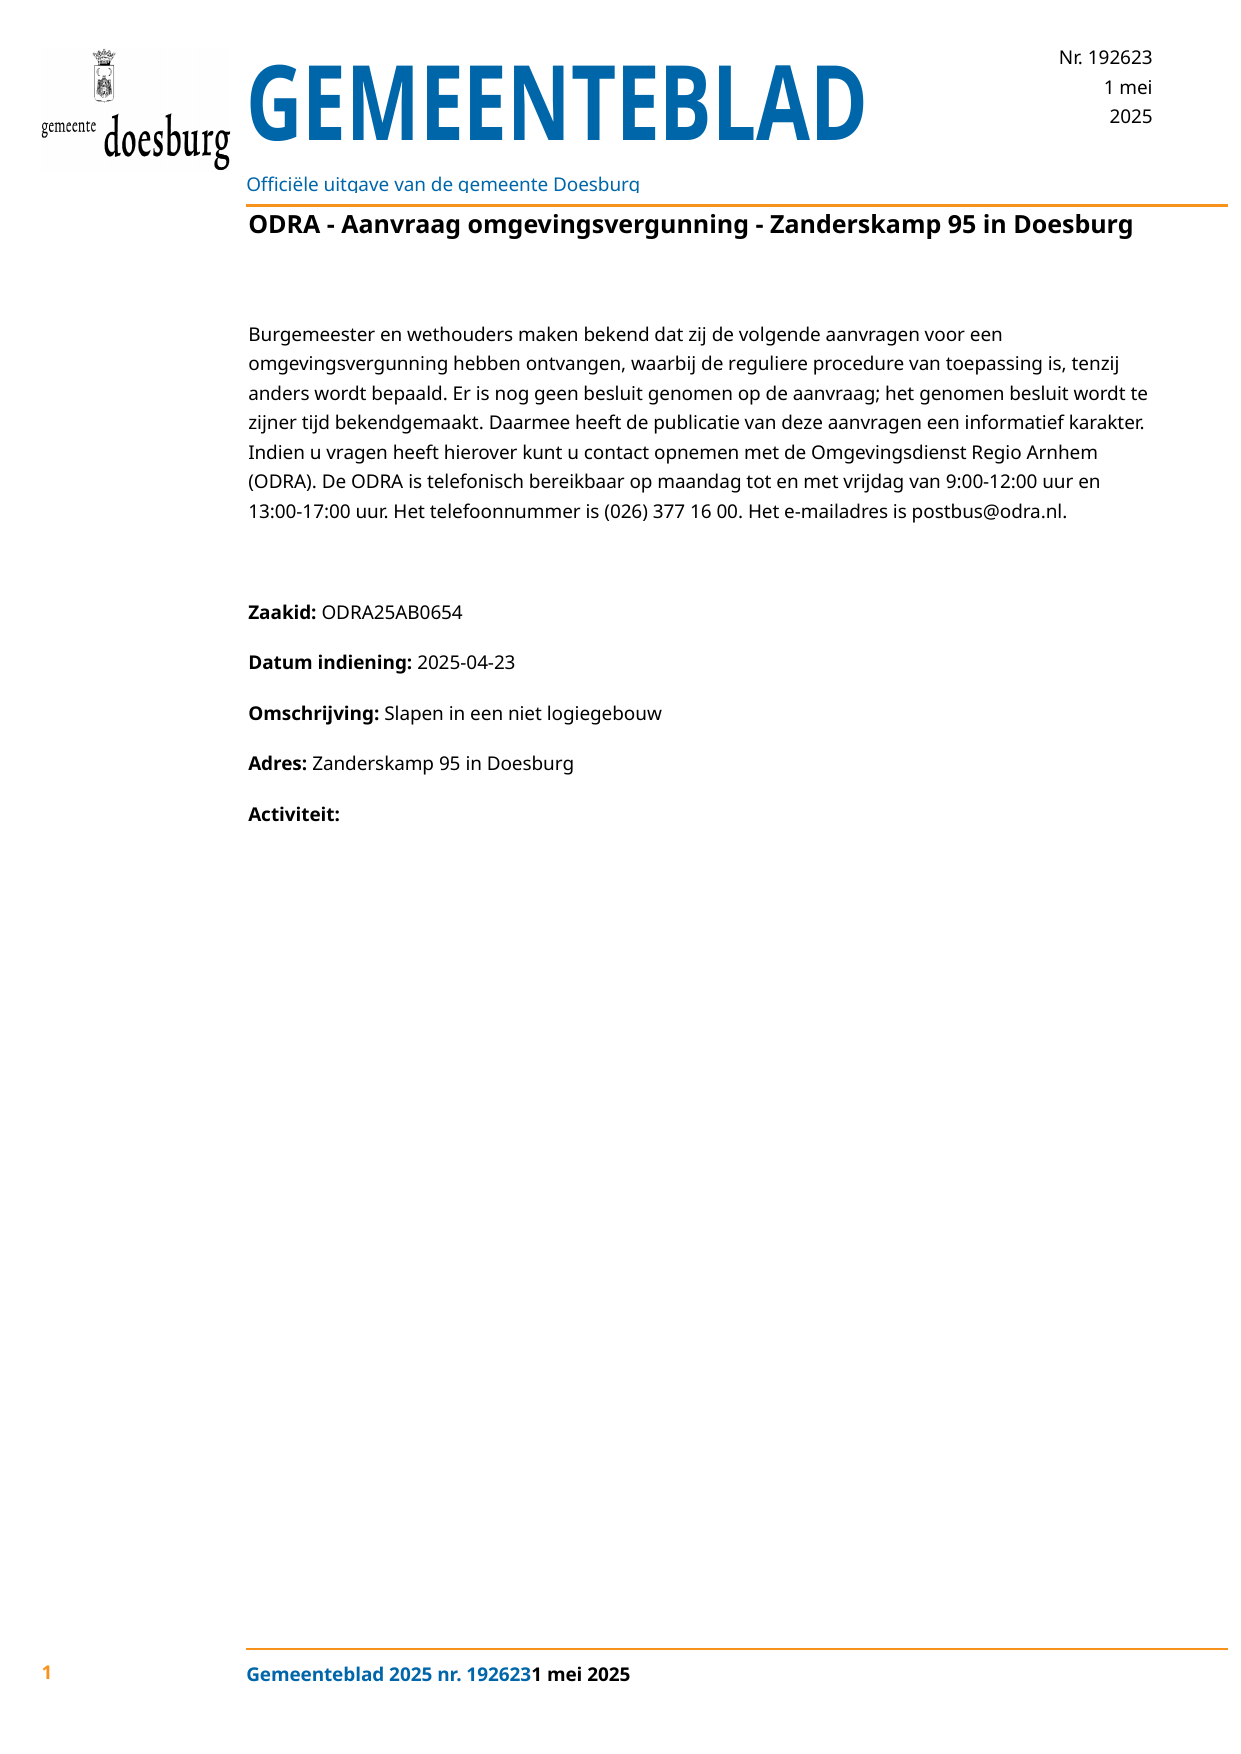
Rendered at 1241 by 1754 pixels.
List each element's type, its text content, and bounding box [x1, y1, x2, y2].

text Zaakid: ODRA25AB0654 [248, 599, 1152, 625]
text Burgemeester en wethouders maken bekend dat zij de volgende aanvragen voor een omgevingsvergunning hebben ontvangen, waarbij de reguliere procedure van toepassing is, tenzij anders wordt bepaald. Er is nog geen besluit genomen op de aanvraag; het genomen besluit wordt te zijner tijd bekendgemaakt. Daarmee heeft de publicatie van deze aanvragen een informatief karakter. Indien u vragen heeft hierover kunt u contact opnemen met de Omgevingsdienst Regio Arnhem (ODRA). De ODRA is telefonisch bereikbaar op maandag tot en met vrijdag van 9:00-12:00 uur en 13:00-17:00 uur. Het telefoonnummer is (026) 377 16 00. Het e-mailadres is postbus@odra.nl. [248, 321, 1152, 524]
text Omschrijving: Slapen in een niet logiegebouw [248, 700, 1152, 726]
picture [41, 47, 231, 172]
text Activiteit: [248, 801, 1152, 826]
text Adres: Zanderskamp 95 in Doesburg [248, 750, 1152, 776]
text Datum indiening: 2025-04-23 [248, 649, 1152, 675]
text ODRA - Aanvraag omgevingsvergunning - Zanderskamp 95 in Doesburg [248, 207, 1152, 241]
